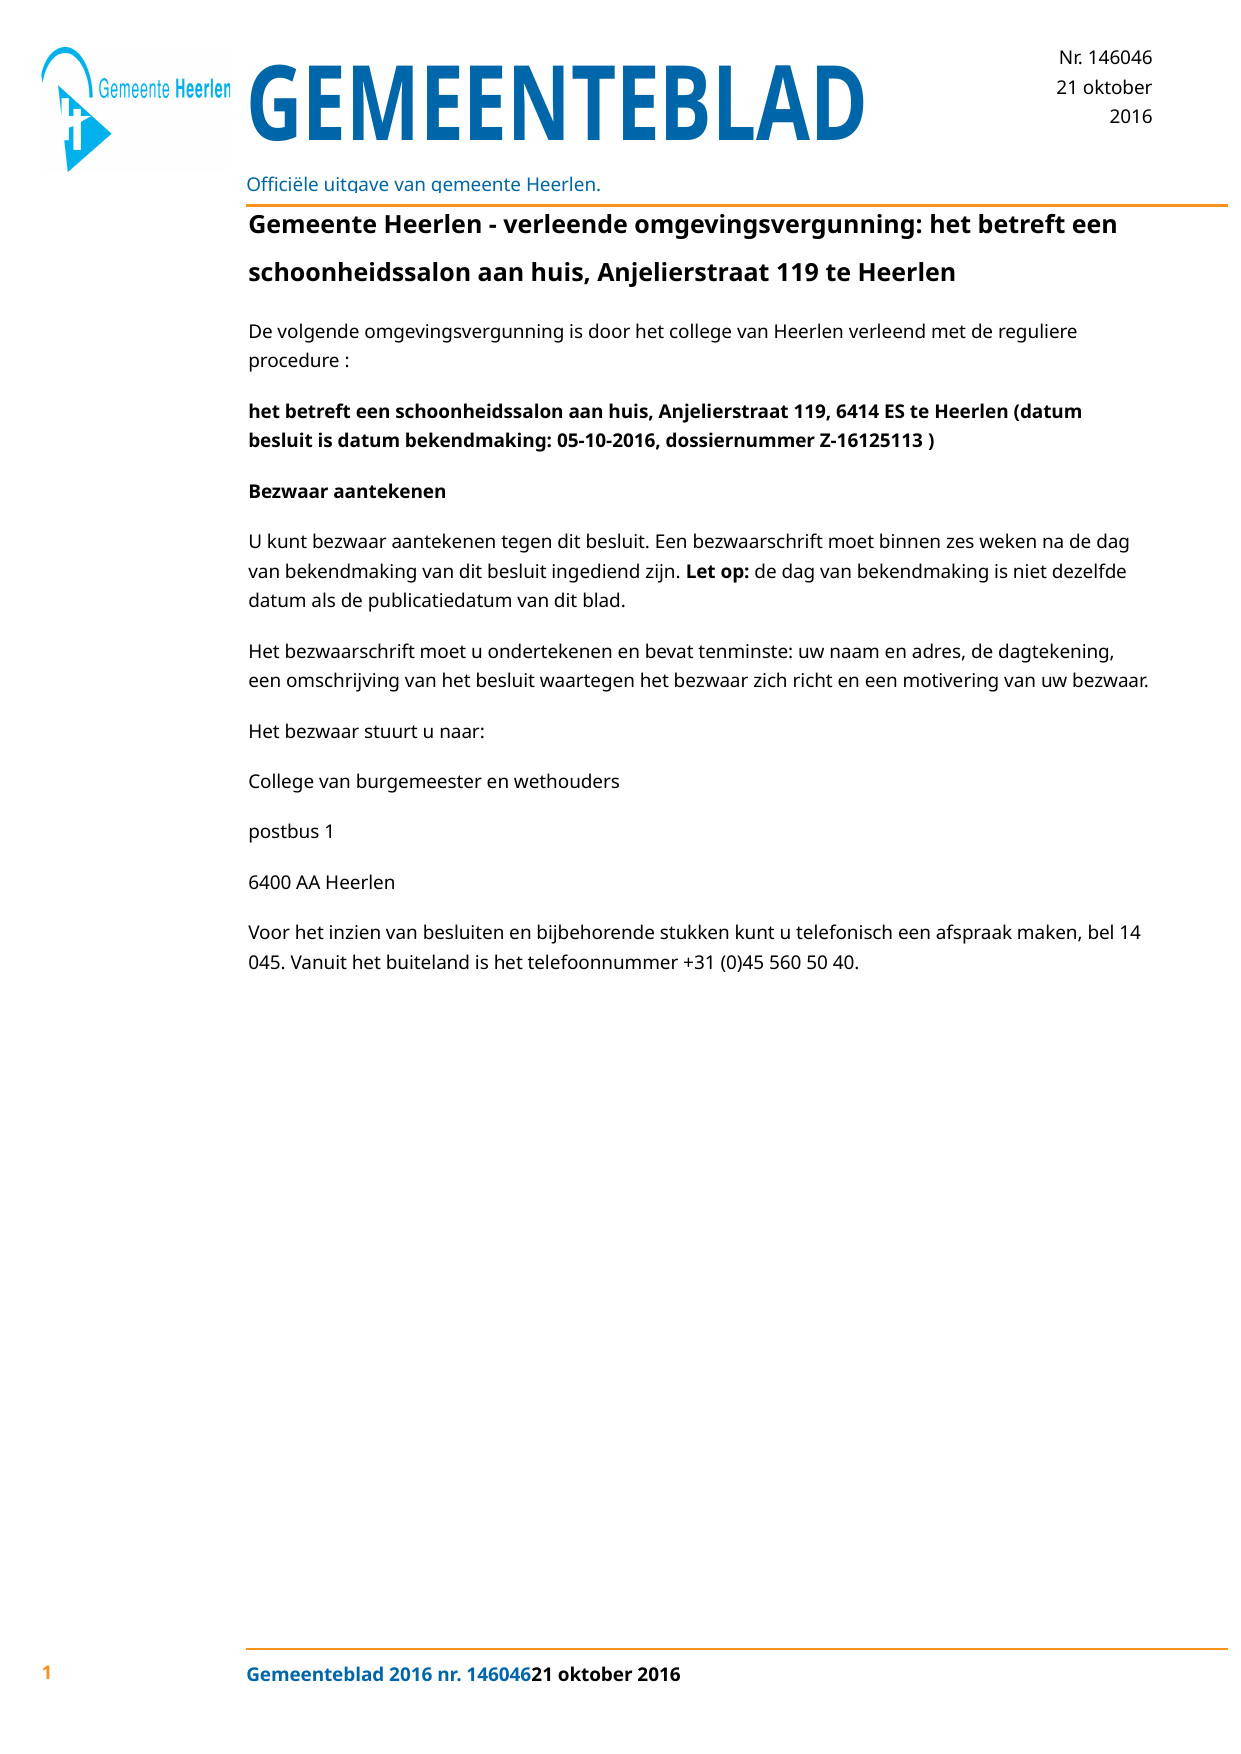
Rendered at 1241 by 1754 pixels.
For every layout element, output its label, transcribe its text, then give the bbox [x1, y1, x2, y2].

text U kunt bezwaar aantekenen tegen dit besluit. Een bezwaarschrift moet binnen zes weken na de dag van bekendmaking van dit besluit ingediend zijn. Let op: de dag van bekendmaking is niet dezelfde datum als de publicatiedatum van dit blad. [248, 528, 1152, 613]
text Voor het inzien van besluiten en bijbehorende stukken kunt u telefonisch een afspraak maken, bel 14 045. Vanuit het buiteland is het telefoonnummer +31 (0)45 560 50 40. [248, 919, 1152, 975]
text Bezwaar aantekenen [248, 478, 1152, 504]
picture [41, 47, 231, 172]
text College van burgemeester en wethouders [248, 768, 1152, 794]
text Het bezwaar stuurt u naar: [248, 718, 1152, 744]
picture [41, 47, 58, 70]
text postbus 1 [248, 819, 1152, 844]
text 6400 AA Heerlen [248, 869, 1152, 895]
text De volgende omgevingsvergunning is door het college van Heerlen verleend met de reguliere procedure : [248, 318, 1152, 373]
text het betreft een schoonheidssalon aan huis, Anjelierstraat 119, 6414 ES te Heerlen (datum besluit is datum bekendmaking: 05-10-2016, dossiernummer Z-16125113 ) [248, 398, 1152, 453]
text Het bezwaarschrift moet u ondertekenen en bevat tenminste: uw naam en adres, de dagtekening, een omschrijving van het besluit waartegen het bezwaar zich richt en een motivering van uw bezwaar. [248, 638, 1152, 693]
text Gemeente Heerlen - verleende omgevingsvergunning: het betreft een schoonheidssalon aan huis, Anjelierstraat 119 te Heerlen [248, 207, 1152, 288]
